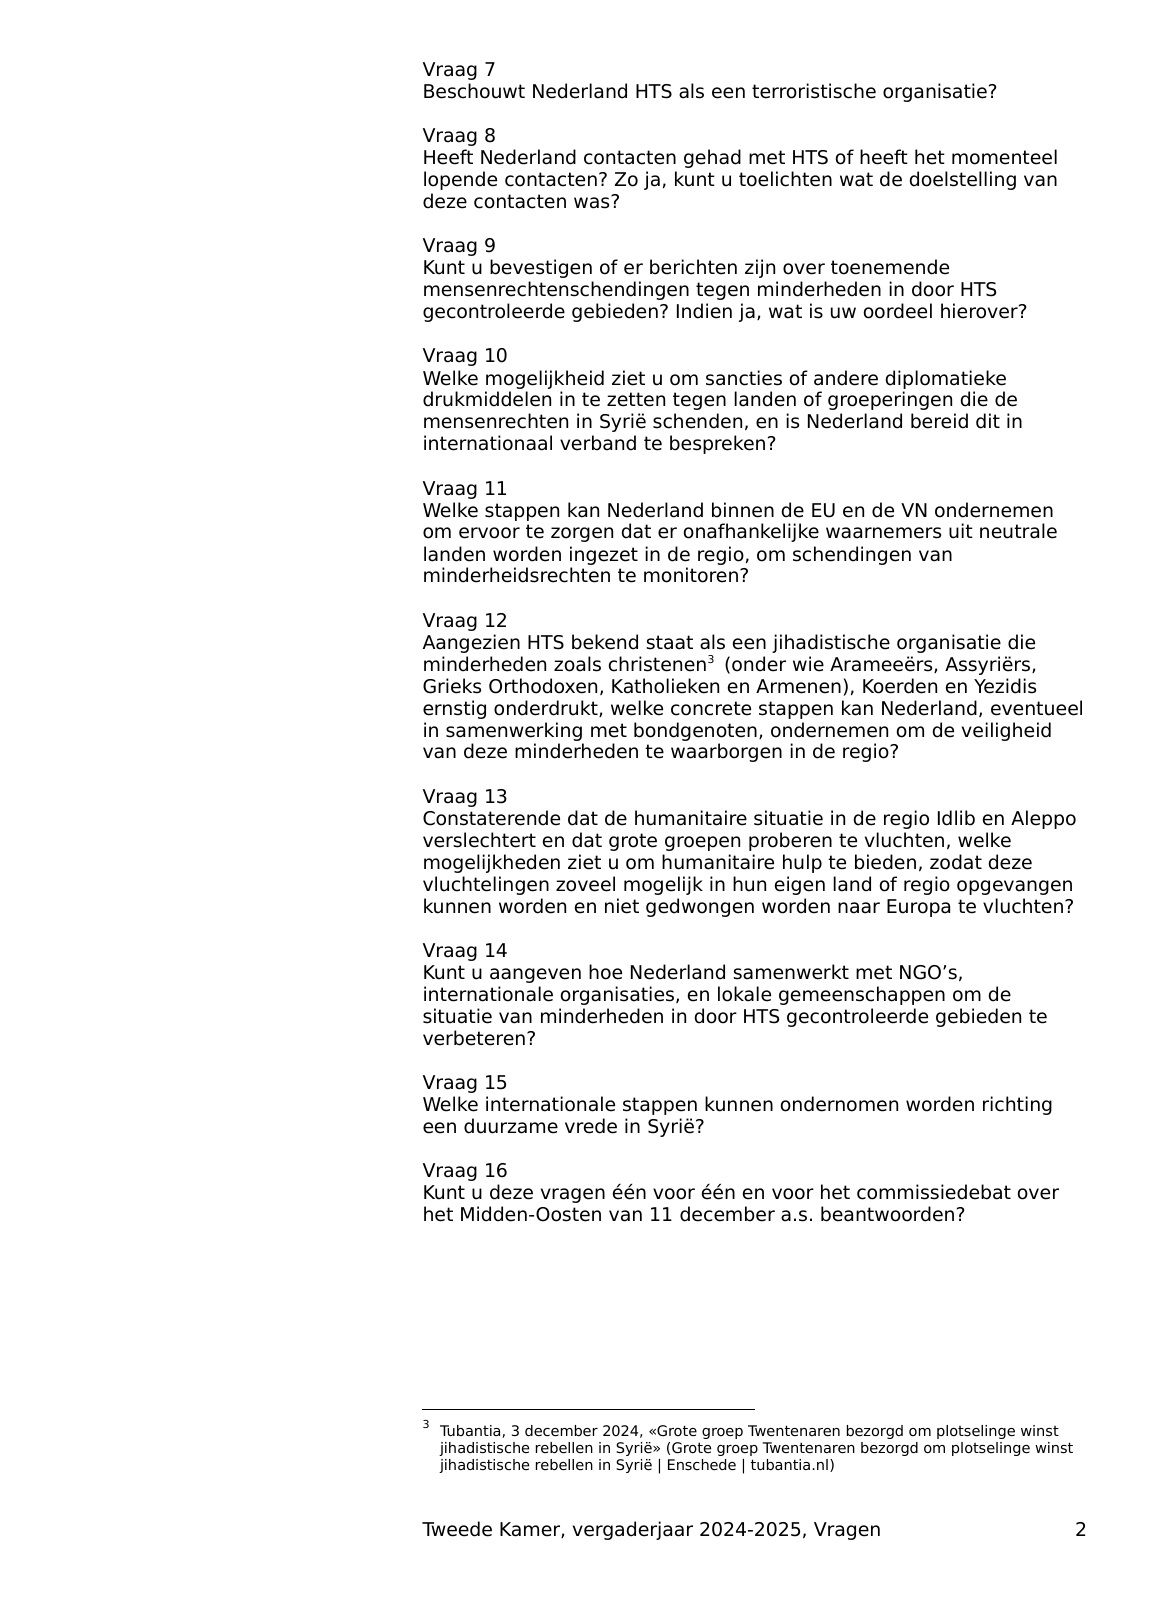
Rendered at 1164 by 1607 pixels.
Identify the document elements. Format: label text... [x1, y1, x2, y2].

text Welke mogelijkheid ziet u om sancties of andere diplomatieke drukmiddelen in te zetten tegen landen of groeperingen die de mensenrechten in Syrië schenden, en is Nederland bereid dit in internationaal verband te bespreken? [422, 367, 1087, 455]
text Welke internationale stappen kunnen ondernomen worden richting een duurzame vrede in Syrië? [422, 1094, 1087, 1138]
text Kunt u bevestigen of er berichten zijn over toenemende mensenrechtenschendingen tegen minderheden in door HTS gecontroleerde gebieden? Indien ja, wat is uw oordeel hierover? [422, 257, 1087, 323]
text Vraag 14 [422, 940, 1087, 962]
text Vraag 11 [422, 477, 1087, 499]
text Kunt u deze vragen één voor één en voor het commissiedebat over het Midden-Oosten van 11 december a.s. beantwoorden? [422, 1182, 1087, 1226]
text Vraag 13 [422, 786, 1087, 808]
text Beschouwt Nederland HTS als een terroristische organisatie? [422, 81, 1087, 103]
text Vraag 12 [422, 609, 1087, 632]
text Constaterende dat de humanitaire situatie in de regio Idlib en Aleppo verslechtert en dat grote groepen proberen te vluchten, welke mogelijkheden ziet u om humanitaire hulp te bieden, zodat deze vluchtelingen zoveel mogelijk in hun eigen land of regio opgevangen kunnen worden en niet gedwongen worden naar Europa te vluchten? [422, 808, 1087, 917]
text Heeft Nederland contacten gehad met HTS of heeft het momenteel lopende contacten? Zo ja, kunt u toelichten wat de doelstelling van deze contacten was? [422, 147, 1087, 213]
text Vraag 10 [422, 345, 1087, 367]
text Tubantia, 3 december 2024, «Grote groep Twentenaren bezorgd om plotselinge winst jihadistische rebellen in Syrië» (Grote groep Twentenaren bezorgd om plotselinge winst jihadistische rebellen in Syrië | Enschede | tubantia.nl) [422, 1418, 1087, 1474]
text Vraag 8 [422, 125, 1087, 147]
text Kunt u aangeven hoe Nederland samenwerkt met NGO’s, internationale organisaties, en lokale gemeenschappen om de situatie van minderheden in door HTS gecontroleerde gebieden te verbeteren? [422, 962, 1087, 1049]
text Vraag 15 [422, 1072, 1087, 1094]
text Vraag 16 [422, 1160, 1087, 1182]
text Aangezien HTS bekend staat als een jihadistische organisatie die minderheden zoals christenen (onder wie Arameeërs, Assyriërs, Grieks Orthodoxen, Katholieken en Armenen), Koerden en Yezidis ernstig onderdrukt, welke concrete stappen kan Nederland, eventueel in samenwerking met bondgenoten, ondernemen om de veiligheid van deze minderheden te waarborgen in de regio? [422, 632, 1087, 763]
text Welke stappen kan Nederland binnen de EU en de VN ondernemen om ervoor te zorgen dat er onafhankelijke waarnemers uit neutrale landen worden ingezet in de regio, om schendingen van minderheidsrechten te monitoren? [422, 499, 1087, 587]
text Vraag 7 [422, 59, 1087, 81]
text Vraag 9 [422, 235, 1087, 257]
